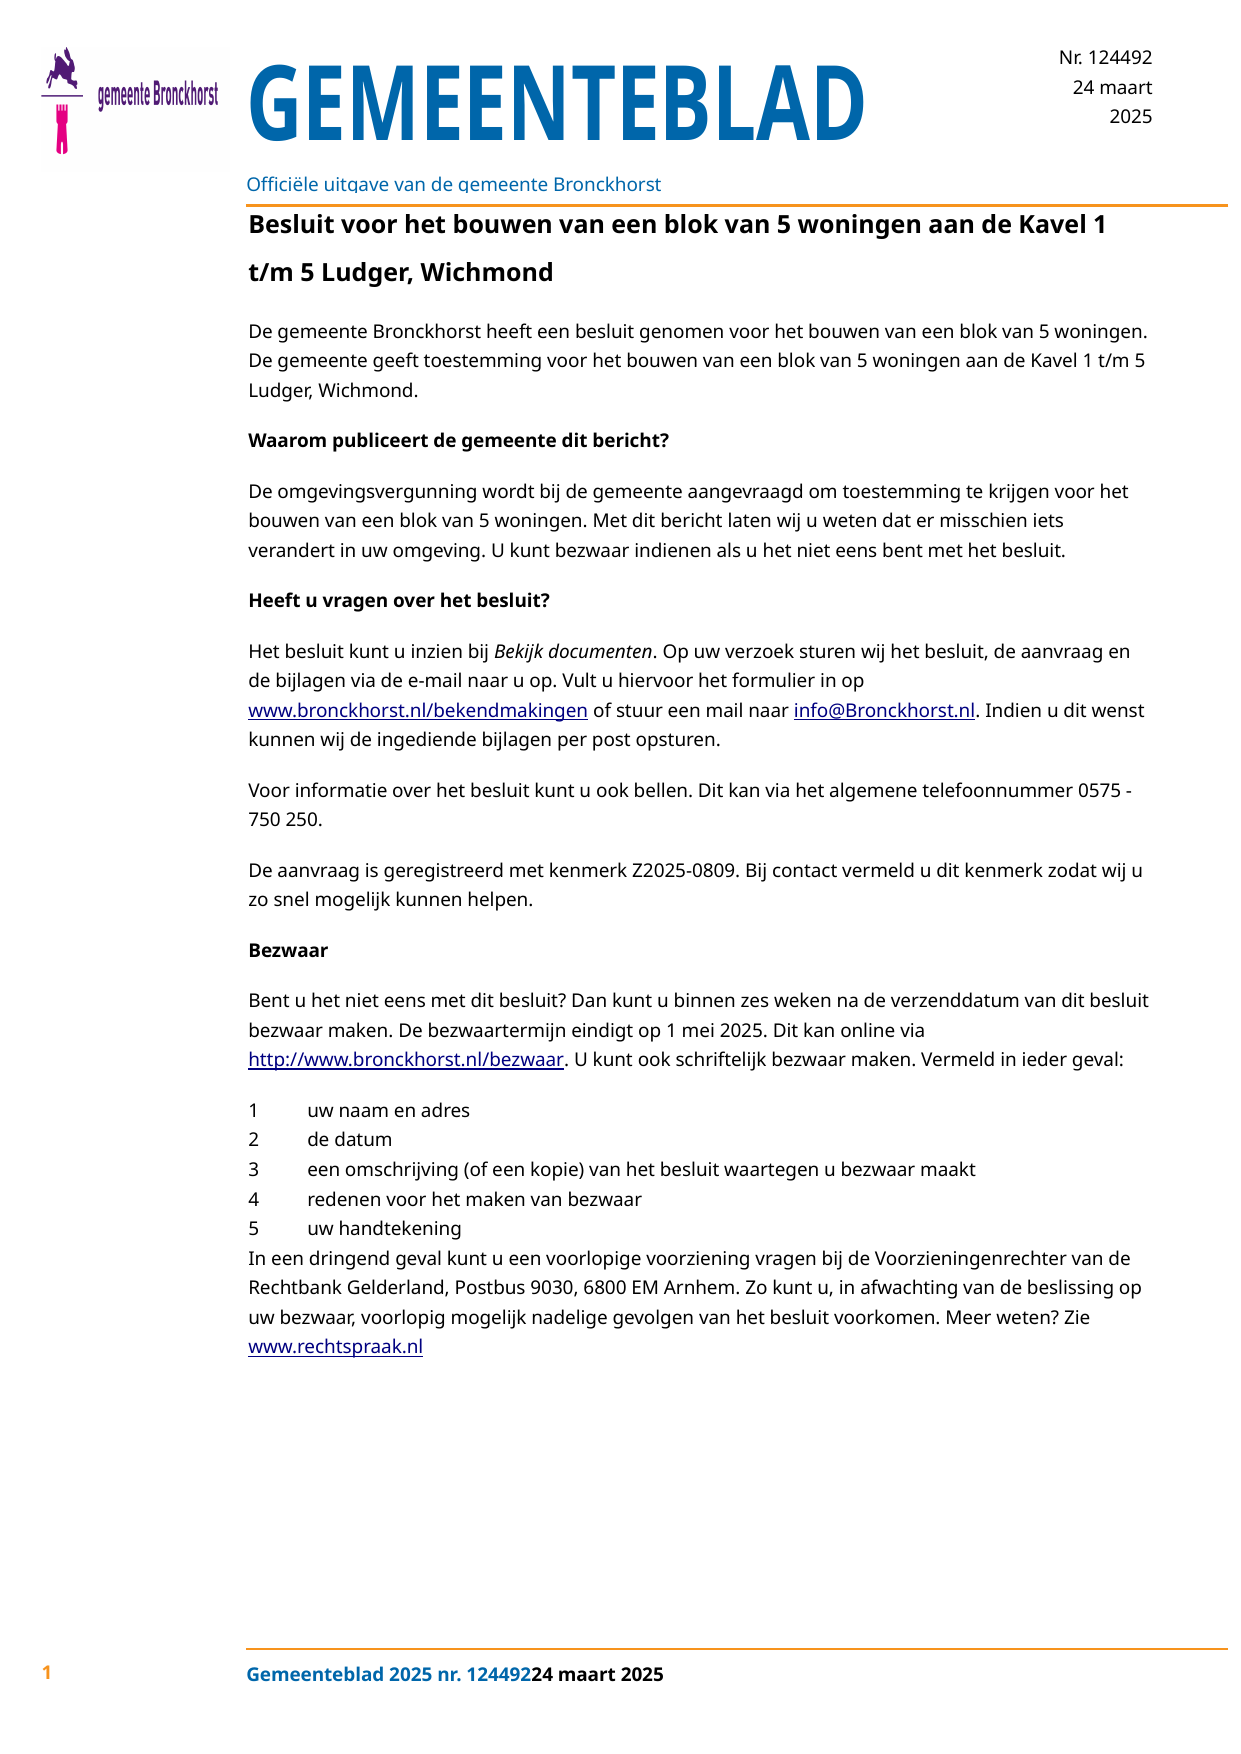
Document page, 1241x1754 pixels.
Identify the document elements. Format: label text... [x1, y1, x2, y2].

text Voor informatie over het besluit kunt u ook bellen. Dit kan via het algemene telefoonnummer 0575 - 750 250. [248, 777, 1152, 832]
picture [41, 47, 231, 172]
text Bent u het niet eens met dit besluit? Dan kunt u binnen zes weken na de verzenddatum van dit besluit bezwaar maken. De bezwaartermijn eindigt op 1 mei 2025. Dit kan online via http://www.bronckhorst.nl/bezwaar. U kunt ook schriftelijk bezwaar maken. Vermeld in ieder geval: [248, 987, 1152, 1072]
text In een dringend geval kunt u een voorlopige voorziening vragen bij de Voorzieningenrechter van de Rechtbank Gelderland, Postbus 9030, 6800 EM Arnhem. Zo kunt u, in afwachting van de beslissing op uw bezwaar, voorlopig mogelijk nadelige gevolgen van het besluit voorkomen. Meer weten? Zie www.rechtspraak.nl [248, 1245, 1152, 1359]
text De gemeente Bronckhorst heeft een besluit genomen voor het bouwen van een blok van 5 woningen. De gemeente geeft toestemming voor het bouwen van een blok van 5 woningen aan de Kavel 1 t/m 5 Ludger, Wichmond. [248, 318, 1152, 403]
list de datum [248, 1127, 1152, 1152]
text De omgevingsvergunning wordt bij de gemeente aangevraagd om toestemming te krijgen voor het bouwen van een blok van 5 woningen. Met dit bericht laten wij u weten dat er misschien iets verandert in uw omgeving. U kunt bezwaar indienen als u het niet eens bent met het besluit. [248, 478, 1152, 563]
text Waarom publiceert de gemeente dit bericht? [248, 427, 1152, 453]
text Heeft u vragen over het besluit? [248, 587, 1152, 613]
list redenen voor het maken van bezwaar [248, 1186, 1152, 1212]
list uw handtekening [248, 1215, 1152, 1241]
list een omschrijving (of een kopie) van het besluit waartegen u bezwaar maakt [248, 1156, 1152, 1182]
text Besluit voor het bouwen van een blok van 5 woningen aan de Kavel 1 t/m 5 Ludger, Wichmond [248, 207, 1152, 288]
text De aanvraag is geregistreerd met kenmerk Z2025-0809. Bij contact vermeld u dit kenmerk zodat wij u zo snel mogelijk kunnen helpen. [248, 857, 1152, 912]
text Het besluit kunt u inzien bij Bekijk documenten. Op uw verzoek sturen wij het besluit, de aanvraag en de bijlagen via de e-mail naar u op. Vult u hiervoor het formulier in op www.bronckhorst.nl/bekendmakingen of stuur een mail naar info@Bronckhorst.nl. Indien u dit wenst kunnen wij de ingediende bijlagen per post opsturen. [248, 638, 1152, 752]
list uw naam en adres [248, 1097, 1152, 1123]
text Bezwaar [248, 937, 1152, 963]
